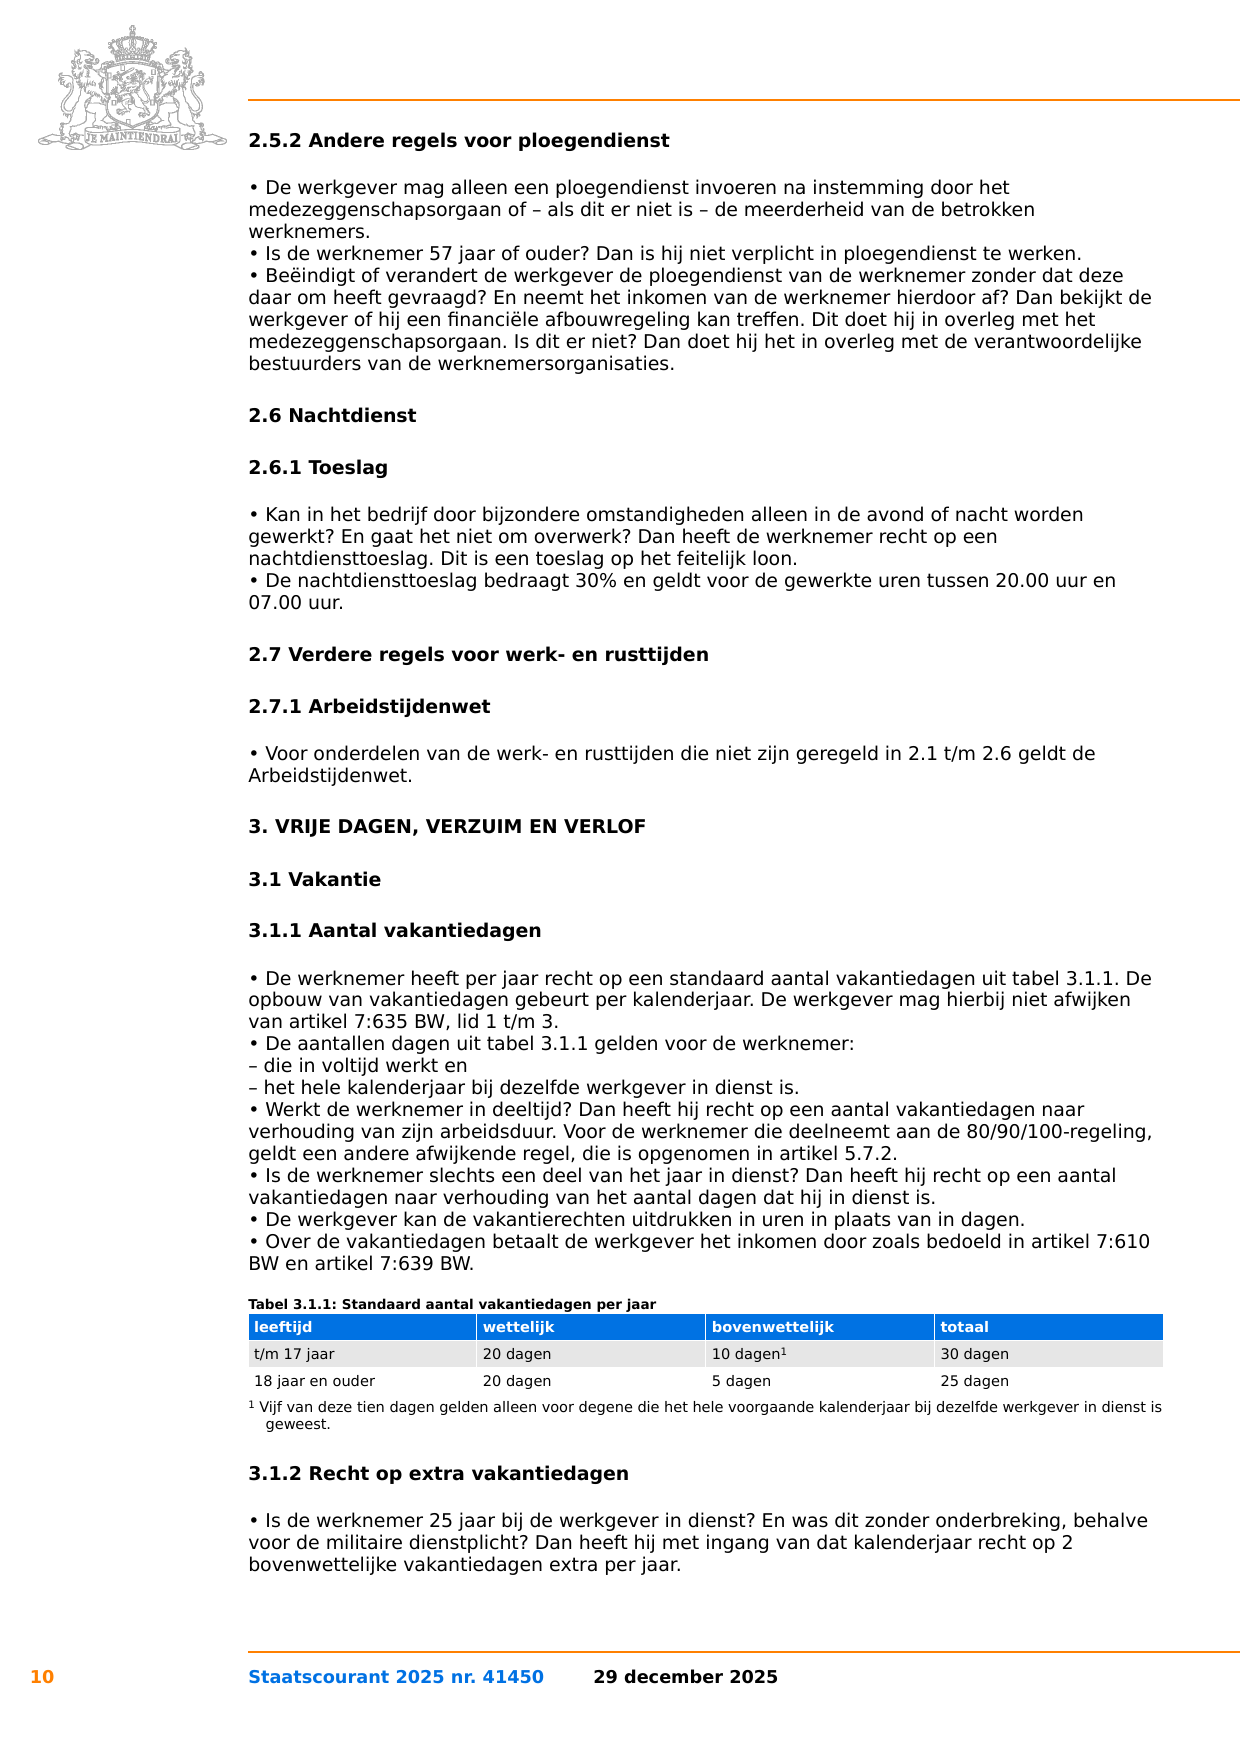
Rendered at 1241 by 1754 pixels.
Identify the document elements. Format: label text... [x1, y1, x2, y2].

table_cell t/m 17 jaar [249, 1341, 476, 1367]
table_header Tabel 3.1.1: Standaard aantal vakantiedagen per jaar [248, 1297, 1163, 1313]
table_cell totaal [935, 1314, 1163, 1340]
text • Over de vakantiedagen betaalt de werkgever het inkomen door zoals bedoeld in artikel 7:610 BW en artikel 7:639 BW. [248, 1231, 1163, 1275]
picture [38, 25, 227, 150]
subtitle 2.7 Verdere regels voor werk- en rusttijden [248, 643, 1163, 666]
table_cell leeftijd [249, 1314, 476, 1340]
text • Is de werknemer slechts een deel van het jaar in dienst? Dan heeft hij recht op een aantal vakantiedagen naar verhouding van het aantal dagen dat hij in dienst is. [248, 1165, 1163, 1209]
text • De aantallen dagen uit tabel 3.1.1 gelden voor de werknemer: [248, 1033, 1163, 1055]
subtitle 3. VRIJE DAGEN, VERZUIM EN VERLOF [248, 816, 1163, 838]
text • De werkgever kan de vakantierechten uitdrukken in uren in plaats van in dagen. [248, 1209, 1163, 1231]
text • De werkgever mag alleen een ploegendienst invoeren na instemming door het medezeggenschapsorgaan of – als dit er niet is – de meerderheid van de betrokken werknemers. [248, 177, 1163, 243]
table_cell 20 dagen [477, 1369, 705, 1395]
text • Beëindigt of verandert de werkgever de ploegendienst van de werknemer zonder dat deze daar om heeft gevraagd? En neemt het inkomen van de werknemer hierdoor af? Dan bekijkt de werkgever of hij een financiële afbouwregeling kan treffen. Dit doet hij in overleg met het medezeggenschapsorgaan. Is dit er niet? Dan doet hij het in overleg met de verantwoordelijke bestuurders van de werknemersorganisaties. [248, 265, 1163, 375]
table_cell 18 jaar en ouder [249, 1369, 476, 1395]
text • Werkt de werknemer in deeltijd? Dan heeft hij recht op een aantal vakantiedagen naar verhouding van zijn arbeidsduur. Voor de werknemer die deelneemt aan de 80/90/100-regeling, geldt een andere afwijkende regel, die is opgenomen in artikel 5.7.2. [248, 1099, 1163, 1165]
table_cell 20 dagen [477, 1341, 705, 1367]
text • Kan in het bedrijf door bijzondere omstandigheden alleen in de avond of nacht worden gewerkt? En gaat het niet om overwerk? Dan heeft de werknemer recht op een nachtdiensttoeslag. Dit is een toeslag op het feitelijk loon. [248, 504, 1163, 569]
text – die in voltijd werkt en [248, 1055, 1163, 1077]
text – het hele kalenderjaar bij dezelfde werkgever in dienst is. [248, 1077, 1163, 1099]
subtitle 3.1.1 Aantal vakantiedagen [248, 920, 1163, 942]
table_cell wettelijk [477, 1314, 705, 1340]
table_cell 10 dagen1 [706, 1341, 934, 1367]
subtitle 3.1.2 Recht op extra vakantiedagen [248, 1463, 1163, 1484]
table_cell 30 dagen [935, 1341, 1163, 1367]
text • Voor onderdelen van de werk- en rusttijden die niet zijn geregeld in 2.1 t/m 2.6 geldt de Arbeidstijdenwet. [248, 742, 1163, 786]
text • Is de werknemer 25 jaar bij de werkgever in dienst? En was dit zonder onderbreking, behalve voor de militaire dienstplicht? Dan heeft hij met ingang van dat kalenderjaar recht op 2 bovenwettelijke vakantiedagen extra per jaar. [248, 1509, 1163, 1576]
text • De werknemer heeft per jaar recht op een standaard aantal vakantiedagen uit tabel 3.1.1. De opbouw van vakantiedagen gebeurt per kalenderjaar. De werkgever mag hierbij niet afwijken van artikel 7:635 BW, lid 1 t/m 3. [248, 967, 1163, 1033]
subtitle 2.5.2 Andere regels voor ploegendienst [248, 130, 1163, 152]
subtitle 2.6 Nachtdienst [248, 405, 1163, 427]
table_cell 25 dagen [935, 1369, 1163, 1395]
table_cell 5 dagen [706, 1369, 934, 1395]
text • Is de werknemer 57 jaar of ouder? Dan is hij niet verplicht in ploegendienst te werken. [248, 243, 1163, 265]
subtitle 3.1 Vakantie [248, 868, 1163, 890]
subtitle 2.6.1 Toeslag [248, 457, 1163, 479]
table_cell bovenwettelijk [706, 1314, 934, 1340]
subtitle 2.7.1 Arbeidstijdenwet [248, 696, 1163, 717]
table_cell 1 Vijf van deze tien dagen gelden alleen voor degene die het hele voorgaande kalenderjaar bij dezelfde werkgever in dienst is geweest. [248, 1396, 1163, 1433]
text • De nachtdiensttoeslag bedraagt 30% en geldt voor de gewerkte uren tussen 20.00 uur en 07.00 uur. [248, 569, 1163, 613]
